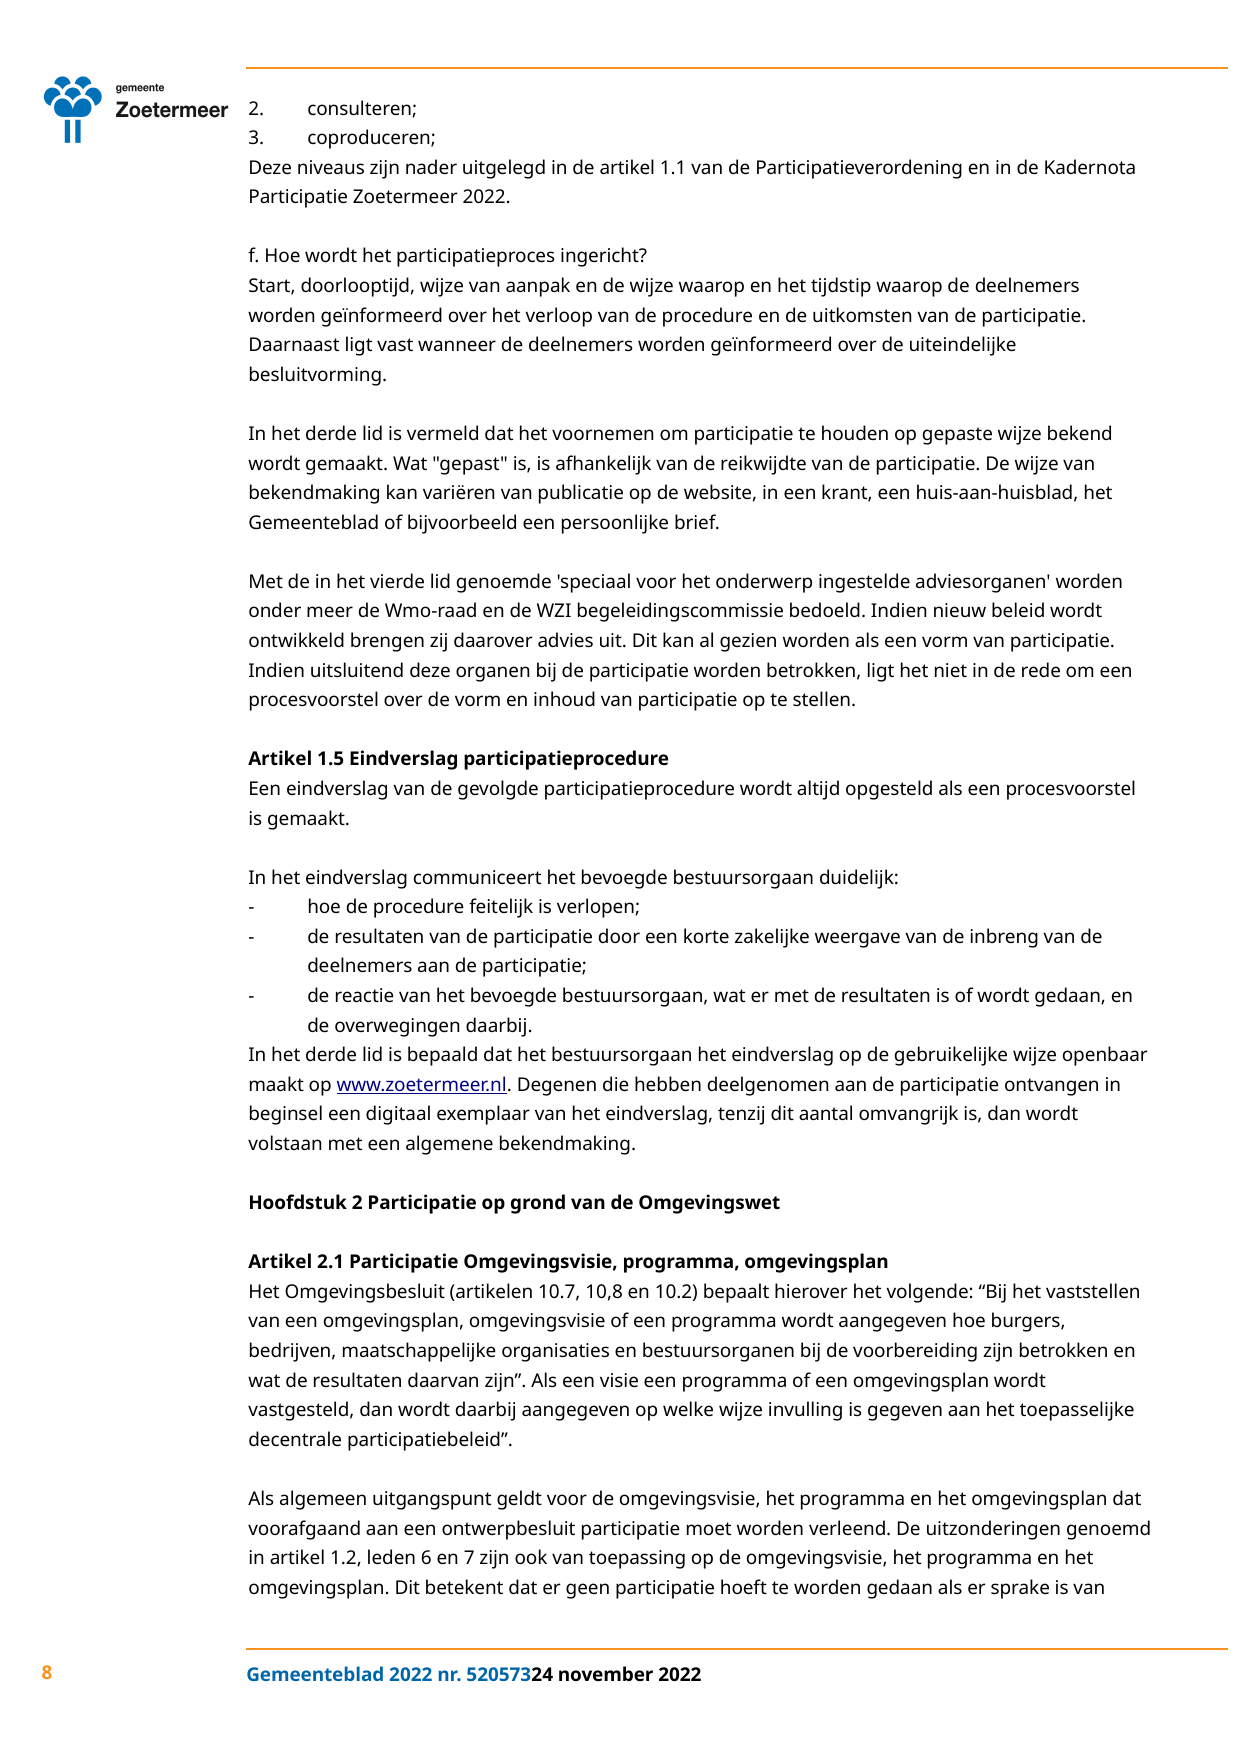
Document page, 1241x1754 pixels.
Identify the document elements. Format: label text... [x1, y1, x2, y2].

text In het derde lid is bepaald dat het bestuursorgaan het eindverslag op de gebruikelijke wijze openbaar maakt op www.zoetermeer.nl. Degenen die hebben deelgenomen aan de participatie ontvangen in beginsel een digitaal exemplaar van het eindverslag, tenzij dit aantal omvangrijk is, dan wordt volstaan met een algemene bekendmaking. [248, 1041, 1152, 1156]
text Start, doorlooptijd, wijze van aanpak en de wijze waarop en het tijdstip waarop de deelnemers worden geïnformeerd over het verloop van de procedure en de uitkomsten van de participatie. Daarnaast ligt vast wanneer de deelnemers worden geïnformeerd over de uiteindelijke besluitvorming. [248, 272, 1152, 387]
text Hoofdstuk 2 Participatie op grond van de Omgevingswet [248, 1189, 1152, 1215]
text Artikel 2.1 Participatie Omgevingsvisie, programma, omgevingsplan [248, 1248, 1152, 1274]
text In het eindverslag communiceert het bevoegde bestuursorgaan duidelijk: [248, 864, 1152, 890]
text In het derde lid is vermeld dat het voornemen om participatie te houden op gepaste wijze bekend wordt gemaakt. Wat "gepast" is, is afhankelijk van de reikwijdte van de participatie. De wijze van bekendmaking kan variëren van publicatie op de website, in een krant, een huis-aan-huisblad, het Gemeenteblad of bijvoorbeeld een persoonlijke brief. [248, 420, 1152, 535]
text Artikel 1.5 Eindverslag participatieprocedure [248, 746, 1152, 771]
text Een eindverslag van de gevolgde participatieprocedure wordt altijd opgesteld als een procesvoorstel is gemaakt. [248, 775, 1152, 831]
list coproduceren; [248, 124, 1152, 150]
list de resultaten van de participatie door een korte zakelijke weergave van de inbreng van de deelnemers aan de participatie; [248, 923, 1152, 978]
list hoe de procedure feitelijk is verlopen; [248, 893, 1152, 919]
list de reactie van het bevoegde bestuursorgaan, wat er met de resultaten is of wordt gedaan, en de overwegingen daarbij. [248, 982, 1152, 1038]
text Het Omgevingsbesluit (artikelen 10.7, 10,8 en 10.2) bepaalt hierover het volgende: “Bij het vaststellen van een omgevingsplan, omgevingsvisie of een programma wordt aangegeven hoe burgers, bedrijven, maatschappelijke organisaties en bestuursorganen bij de voorbereiding zijn betrokken en wat de resultaten daarvan zijn”. Als een visie een programma of een omgevingsplan wordt vastgesteld, dan wordt daarbij aangegeven op welke wijze invulling is gegeven aan het toepasselijke decentrale participatiebeleid”. [248, 1278, 1152, 1452]
text Deze niveaus zijn nader uitgelegd in de artikel 1.1 van de Participatieverordening en in de Kadernota Participatie Zoetermeer 2022. [248, 154, 1152, 209]
text f. Hoe wordt het participatieproces ingericht? [248, 243, 1152, 268]
list consulteren; [248, 95, 1152, 121]
text Als algemeen uitgangspunt geldt voor de omgevingsvisie, het programma en het omgevingsplan dat voorafgaand aan een ontwerpbesluit participatie moet worden verleend. De uitzonderingen genoemd in artikel 1.2, leden 6 en 7 zijn ook van toepassing op de omgevingsvisie, het programma en het omgevingsplan. Dit betekent dat er geen participatie hoeft te worden gedaan als er sprake is van [248, 1485, 1152, 1600]
text Met de in het vierde lid genoemde 'speciaal voor het onderwerp ingestelde adviesorganen' worden onder meer de Wmo-raad en de WZI begeleidingscommissie bedoeld. Indien nieuw beleid wordt ontwikkeld brengen zij daarover advies uit. Dit kan al gezien worden als een vorm van participatie. Indien uitsluitend deze organen bij de participatie worden betrokken, ligt het niet in de rede om een procesvoorstel over de vorm en inhoud van participatie op te stellen. [248, 568, 1152, 712]
picture [41, 47, 231, 172]
